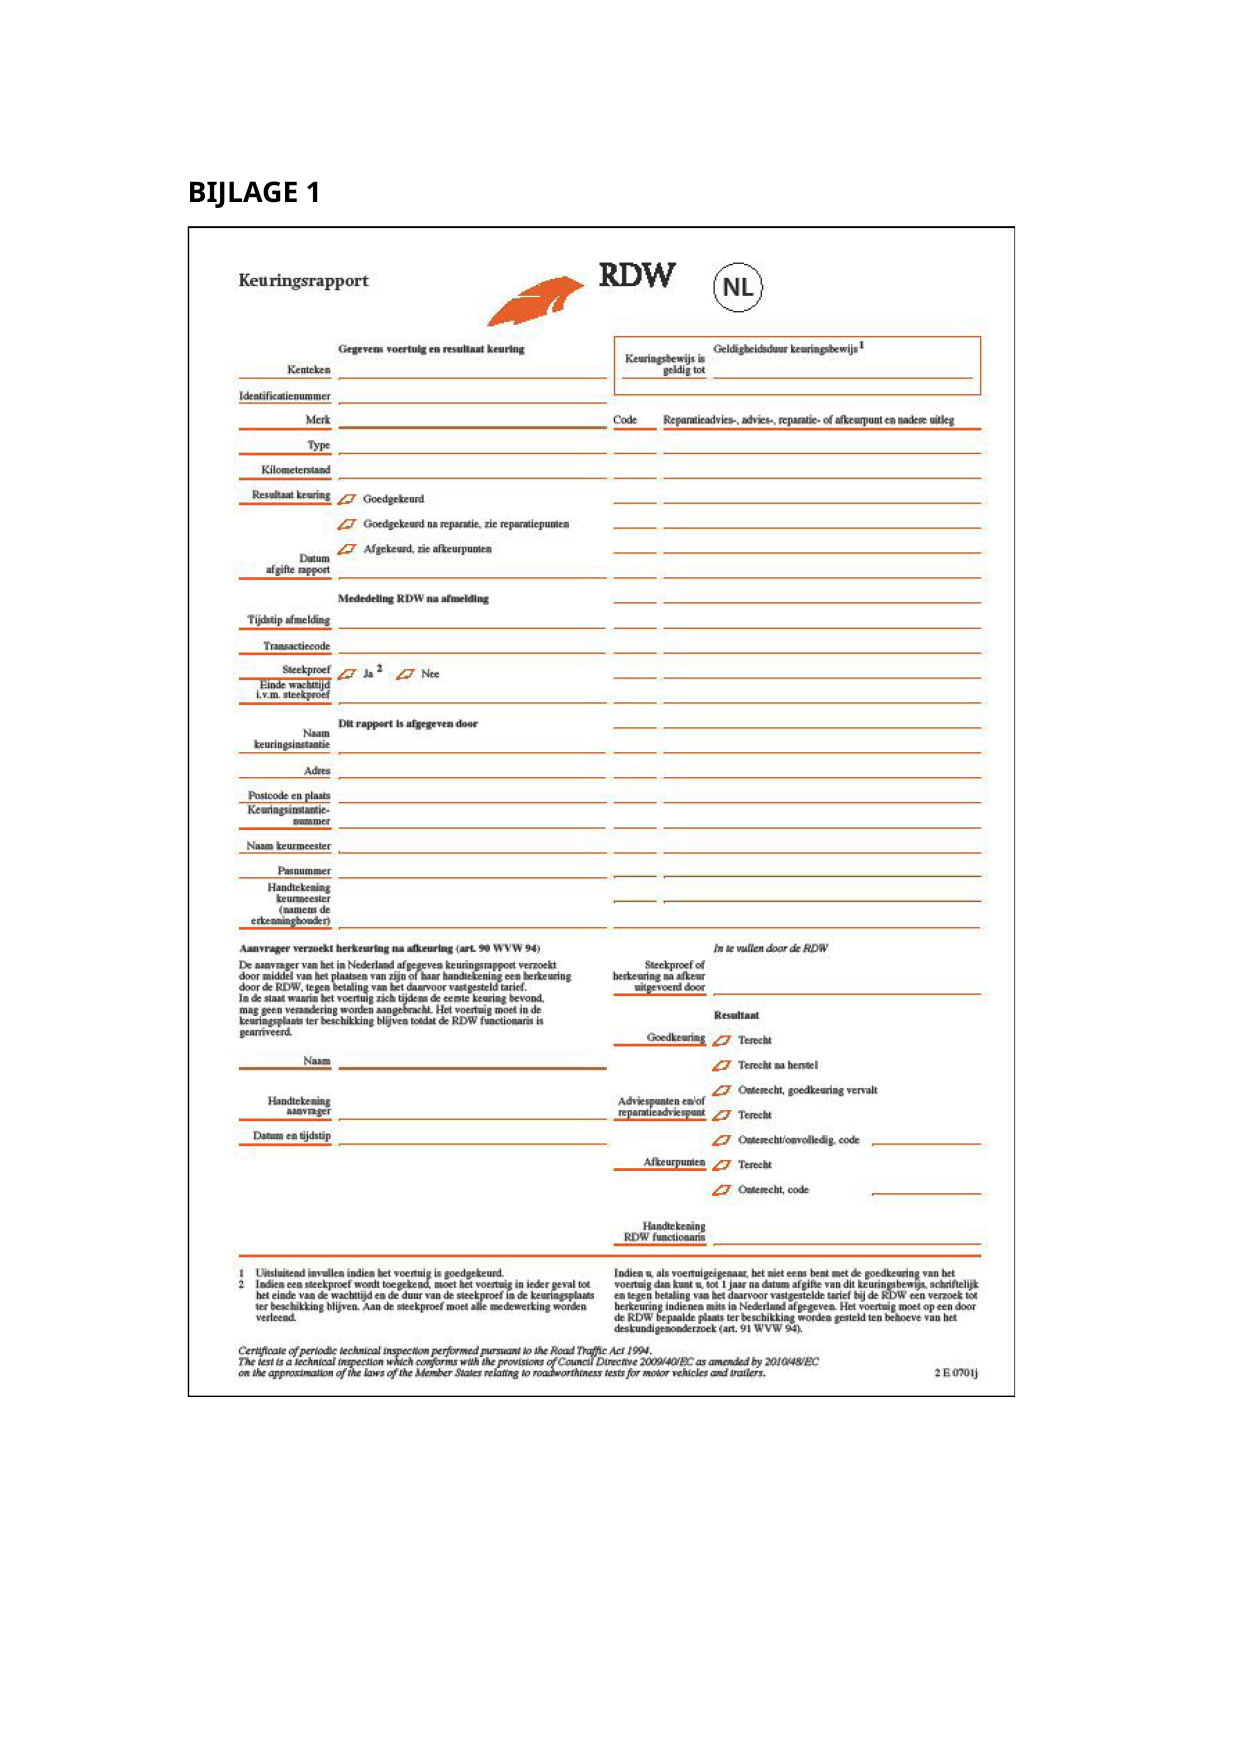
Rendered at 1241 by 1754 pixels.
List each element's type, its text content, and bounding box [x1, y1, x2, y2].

picture [187, 226, 1016, 1397]
subtitle BIJLAGE 1 [187, 172, 1053, 211]
